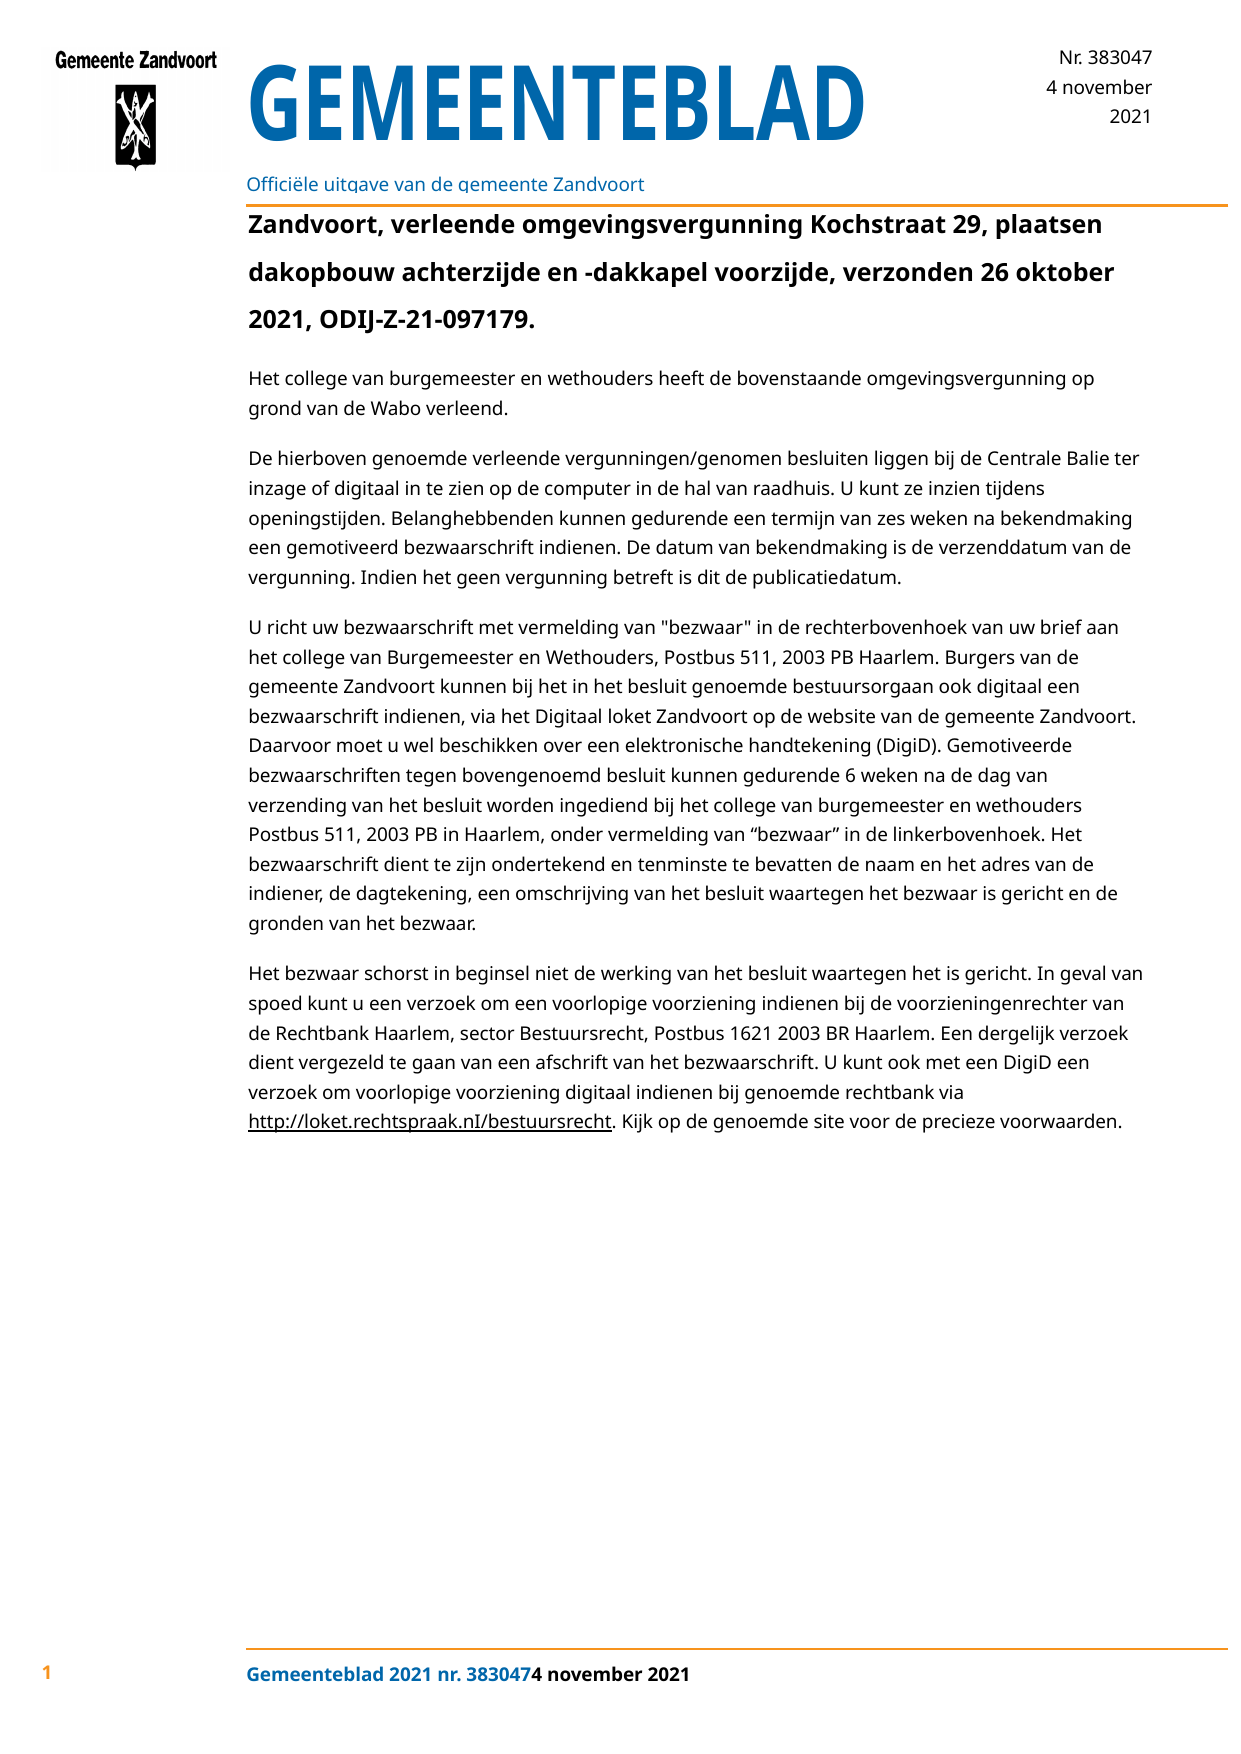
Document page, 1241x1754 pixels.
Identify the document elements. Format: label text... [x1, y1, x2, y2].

text Het bezwaar schorst in beginsel niet de werking van het besluit waartegen het is gericht. In geval van spoed kunt u een verzoek om een voorlopige voorziening indienen bij de voorzieningenrechter van de Rechtbank Haarlem, sector Bestuursrecht, Postbus 1621 2003 BR Haarlem. Een dergelijk verzoek dient vergezeld te gaan van een afschrift van het bezwaarschrift. U kunt ook met een DigiD een verzoek om voorlopige voorziening digitaal indienen bij genoemde rechtbank via http://loket.rechtspraak.nI/bestuursrecht. Kijk op de genoemde site voor de precieze voorwaarden. [248, 961, 1152, 1134]
picture [41, 47, 231, 172]
text Het college van burgemeester en wethouders heeft de bovenstaande omgevingsvergunning op grond van de Wabo verleend. [248, 366, 1152, 421]
text U richt uw bezwaarschrift met vermelding van "bezwaar" in de rechterbovenhoek van uw brief aan het college van Burgemeester en Wethouders, Postbus 511, 2003 PB Haarlem. Burgers van de gemeente Zandvoort kunnen bij het in het besluit genoemde bestuursorgaan ook digitaal een bezwaarschrift indienen, via het Digitaal loket Zandvoort op de website van de gemeente Zandvoort. Daarvoor moet u wel beschikken over een elektronische handtekening (DigiD). Gemotiveerde bezwaarschriften tegen bovengenoemd besluit kunnen gedurende 6 weken na de dag van verzending van het besluit worden ingediend bij het college van burgemeester en wethouders Postbus 511, 2003 PB in Haarlem, onder vermelding van “bezwaar” in de linkerbovenhoek. Het bezwaarschrift dient te zijn ondertekend en tenminste te bevatten de naam en het adres van de indiener, de dagtekening, een omschrijving van het besluit waartegen het bezwaar is gericht en de gronden van het bezwaar. [248, 614, 1152, 936]
text De hierboven genoemde verleende vergunningen/genomen besluiten liggen bij de Centrale Balie ter inzage of digitaal in te zien op de computer in de hal van raadhuis. U kunt ze inzien tijdens openingstijden. Belanghebbenden kunnen gedurende een termijn van zes weken na bekendmaking een gemotiveerd bezwaarschrift indienen. De datum van bekendmaking is de verzenddatum van de vergunning. Indien het geen vergunning betreft is dit de publicatiedatum. [248, 446, 1152, 589]
text Zandvoort, verleende omgevingsvergunning Kochstraat 29, plaatsen dakopbouw achterzijde en -dakkapel voorzijde, verzonden 26 oktober 2021, ODIJ-Z-21-097179. [248, 207, 1152, 336]
